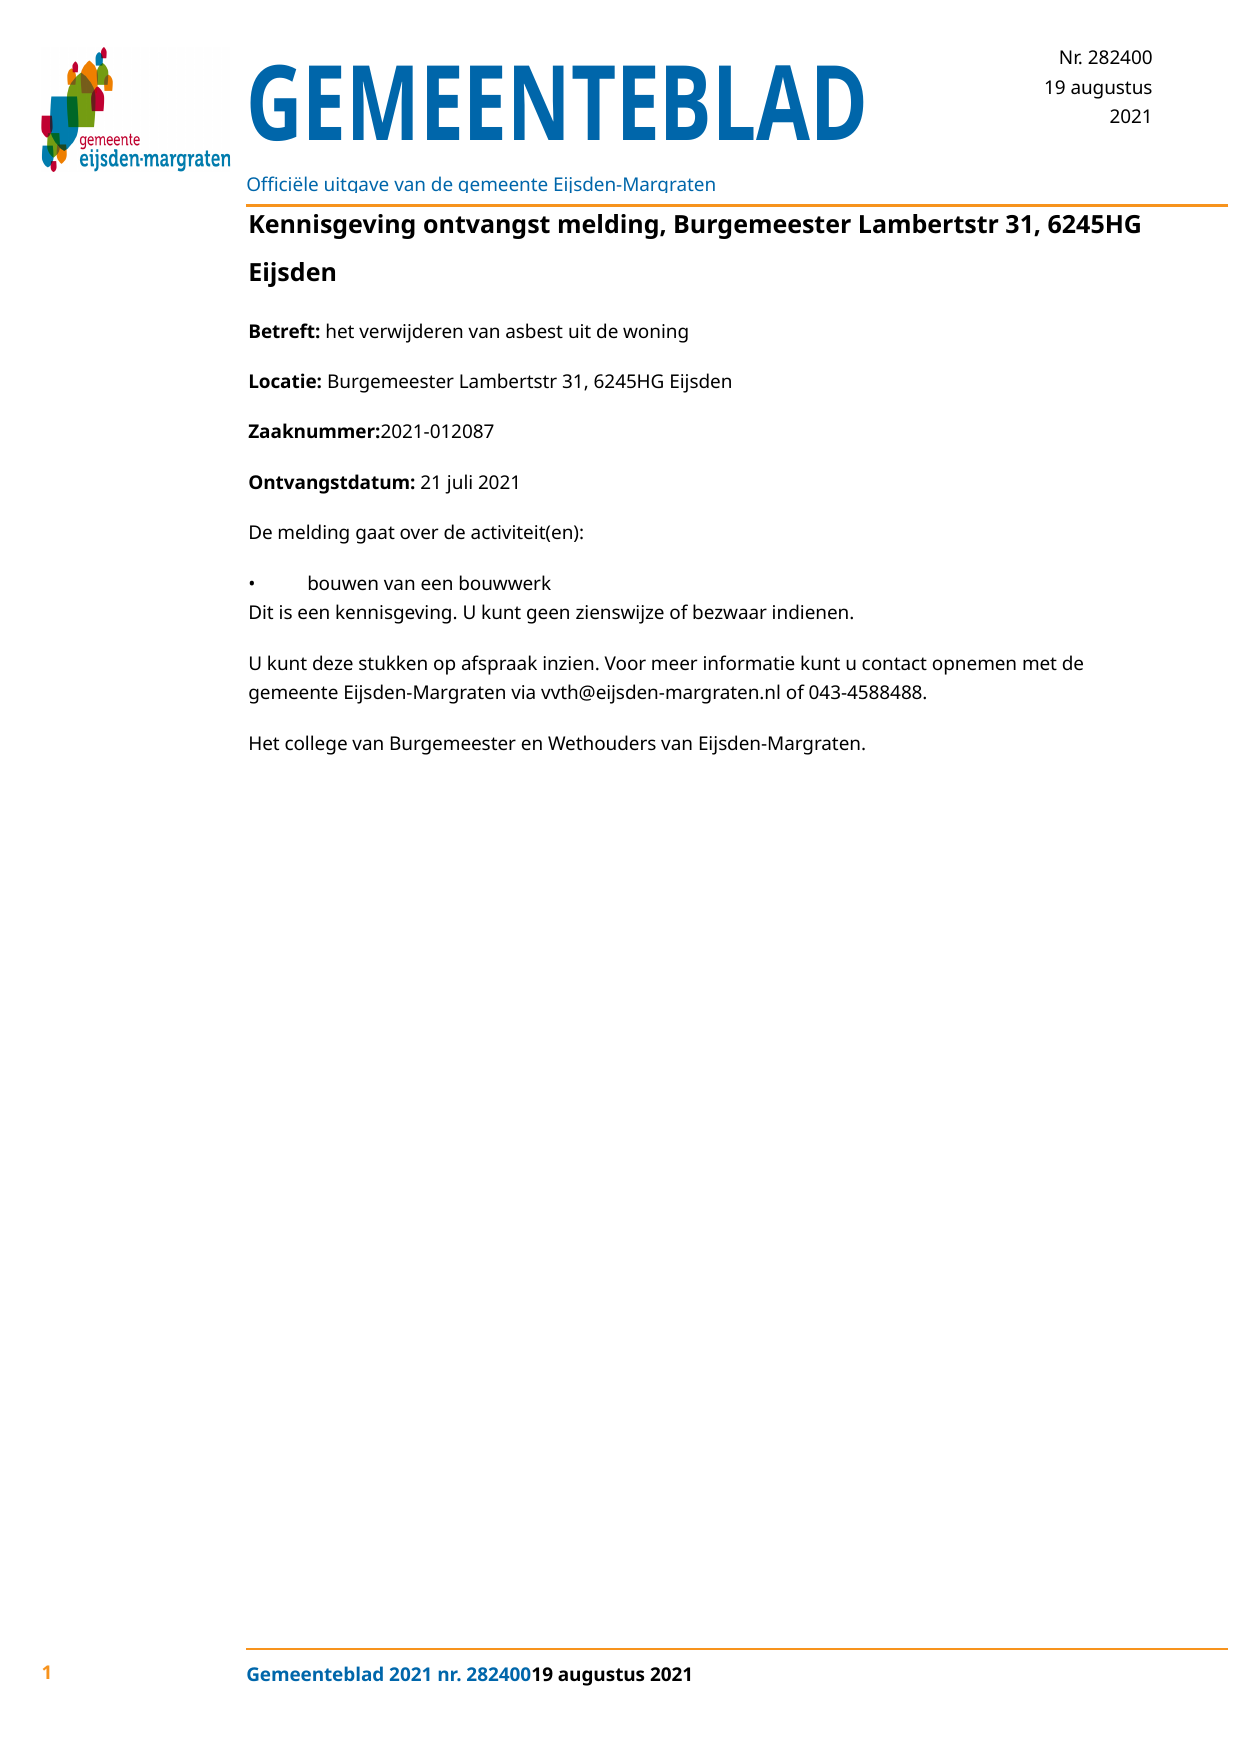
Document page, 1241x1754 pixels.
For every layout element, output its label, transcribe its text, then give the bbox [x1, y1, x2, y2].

text Zaaknummer:2021-012087 [248, 419, 1152, 444]
text Kennisgeving ontvangst melding, Burgemeester Lambertstr 31, 6245HG Eijsden [248, 207, 1152, 288]
text Het college van Burgemeester en Wethouders van Eijsden-Margraten. [248, 730, 1152, 756]
text Dit is een kennisgeving. U kunt geen zienswijze of bezwaar indienen. [248, 599, 1152, 625]
picture [41, 47, 231, 172]
text Betreft: het verwijderen van asbest uit de woning [248, 318, 1152, 344]
text Ontvangstdatum: 21 juli 2021 [248, 469, 1152, 495]
text U kunt deze stukken op afspraak inzien. Voor meer informatie kunt u contact opnemen met de gemeente Eijsden-Margraten via vvth@eijsden-margraten.nl of 043-4588488. [248, 650, 1152, 705]
text Locatie: Burgemeester Lambertstr 31, 6245HG Eijsden [248, 368, 1152, 394]
list bouwen van een bouwwerk [248, 570, 1152, 596]
text De melding gaat over de activiteit(en): [248, 519, 1152, 545]
